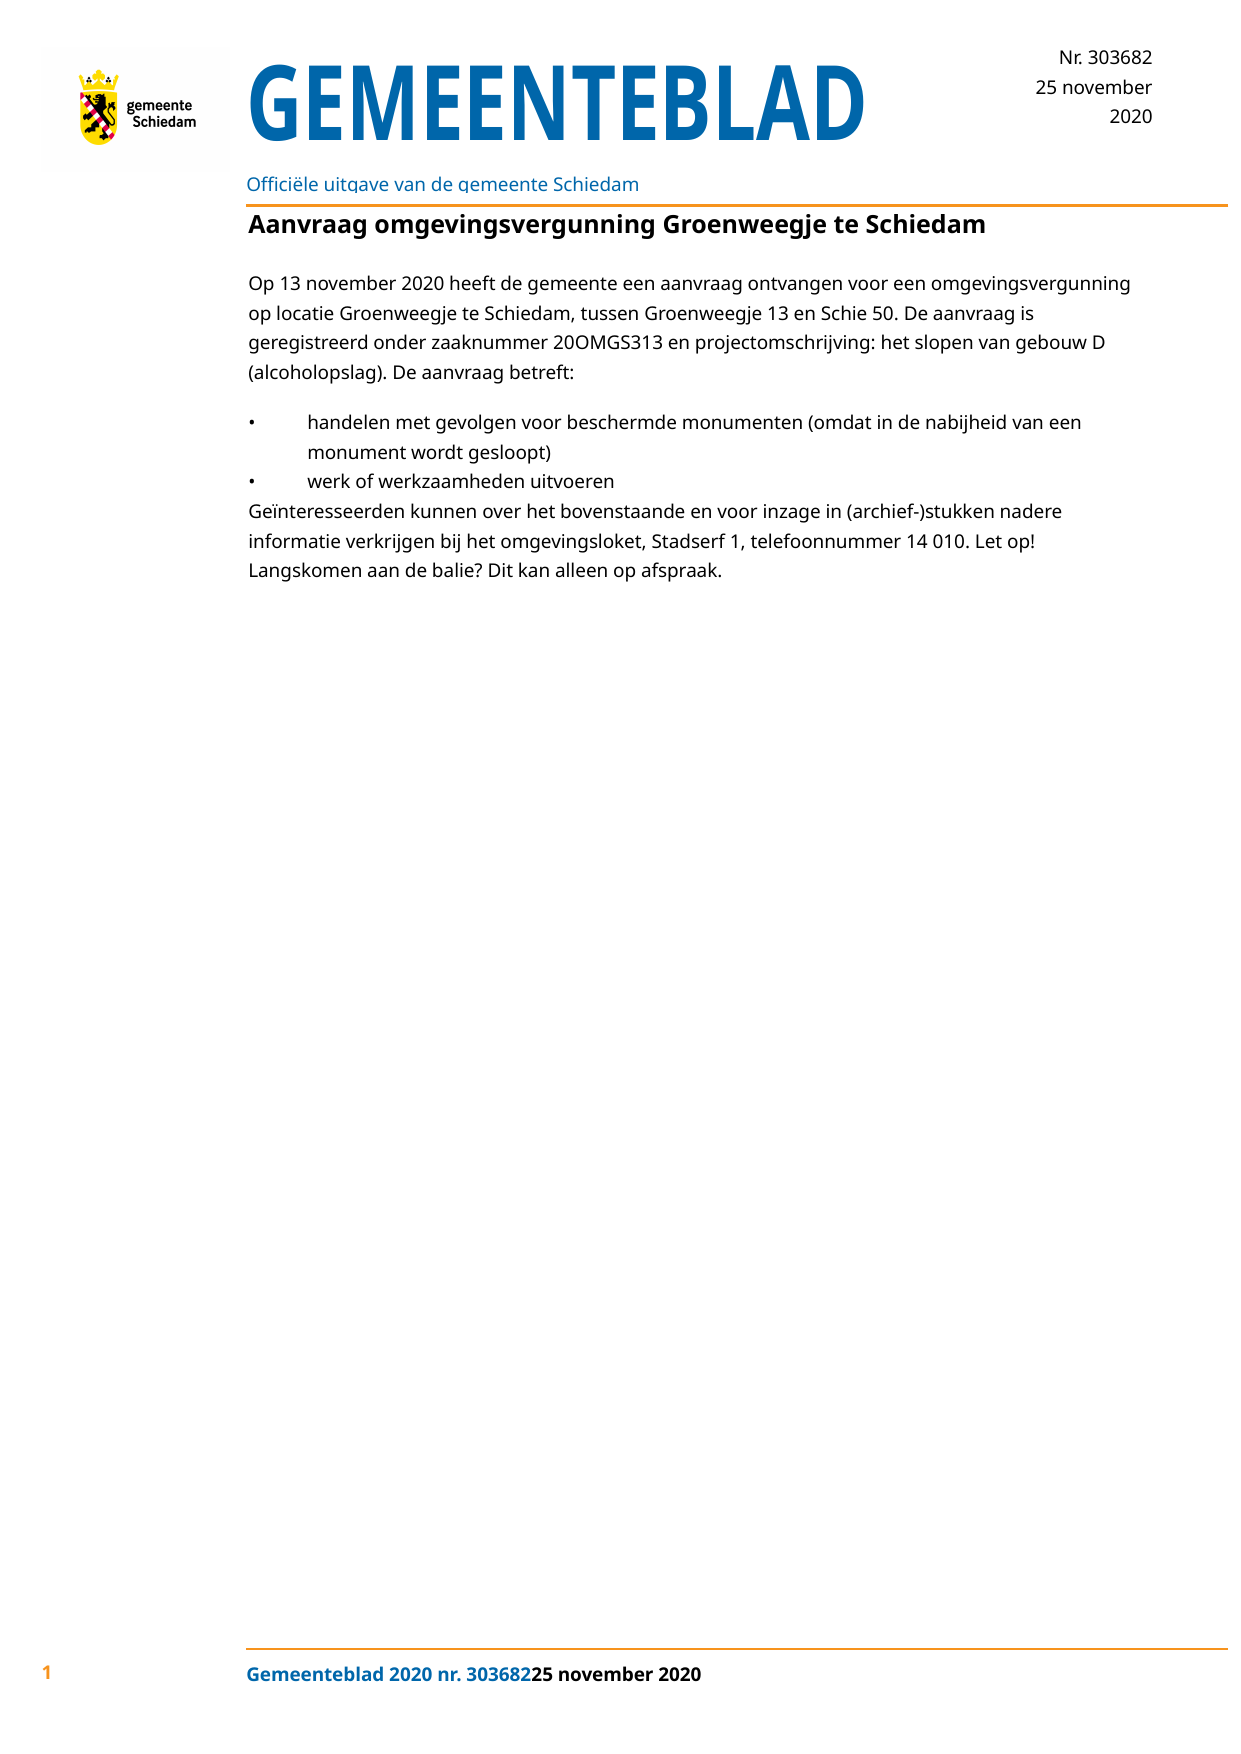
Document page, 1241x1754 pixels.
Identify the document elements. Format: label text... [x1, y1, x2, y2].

text Op 13 november 2020 heeft de gemeente een aanvraag ontvangen voor een omgevingsvergunning op locatie Groenweegje te Schiedam, tussen Groenweegje 13 en Schie 50. De aanvraag is geregistreerd onder zaaknummer 20OMGS313 en projectomschrijving: het slopen van gebouw D (alcoholopslag). De aanvraag betreft: [248, 270, 1152, 385]
text Aanvraag omgevingsvergunning Groenweegje te Schiedam [248, 207, 1152, 241]
picture [41, 47, 231, 172]
list werk of werkzaamheden uitvoeren [248, 469, 1152, 494]
text Geïnteresseerden kunnen over het bovenstaande en voor inzage in (archief-)stukken nadere informatie verkrijgen bij het omgevingsloket, Stadserf 1, telefoonnummer 14 010. Let op! Langskomen aan de balie? Dit kan alleen op afspraak. [248, 498, 1152, 583]
list handelen met gevolgen voor beschermde monumenten (omdat in de nabijheid van een monument wordt gesloopt) [248, 409, 1152, 465]
